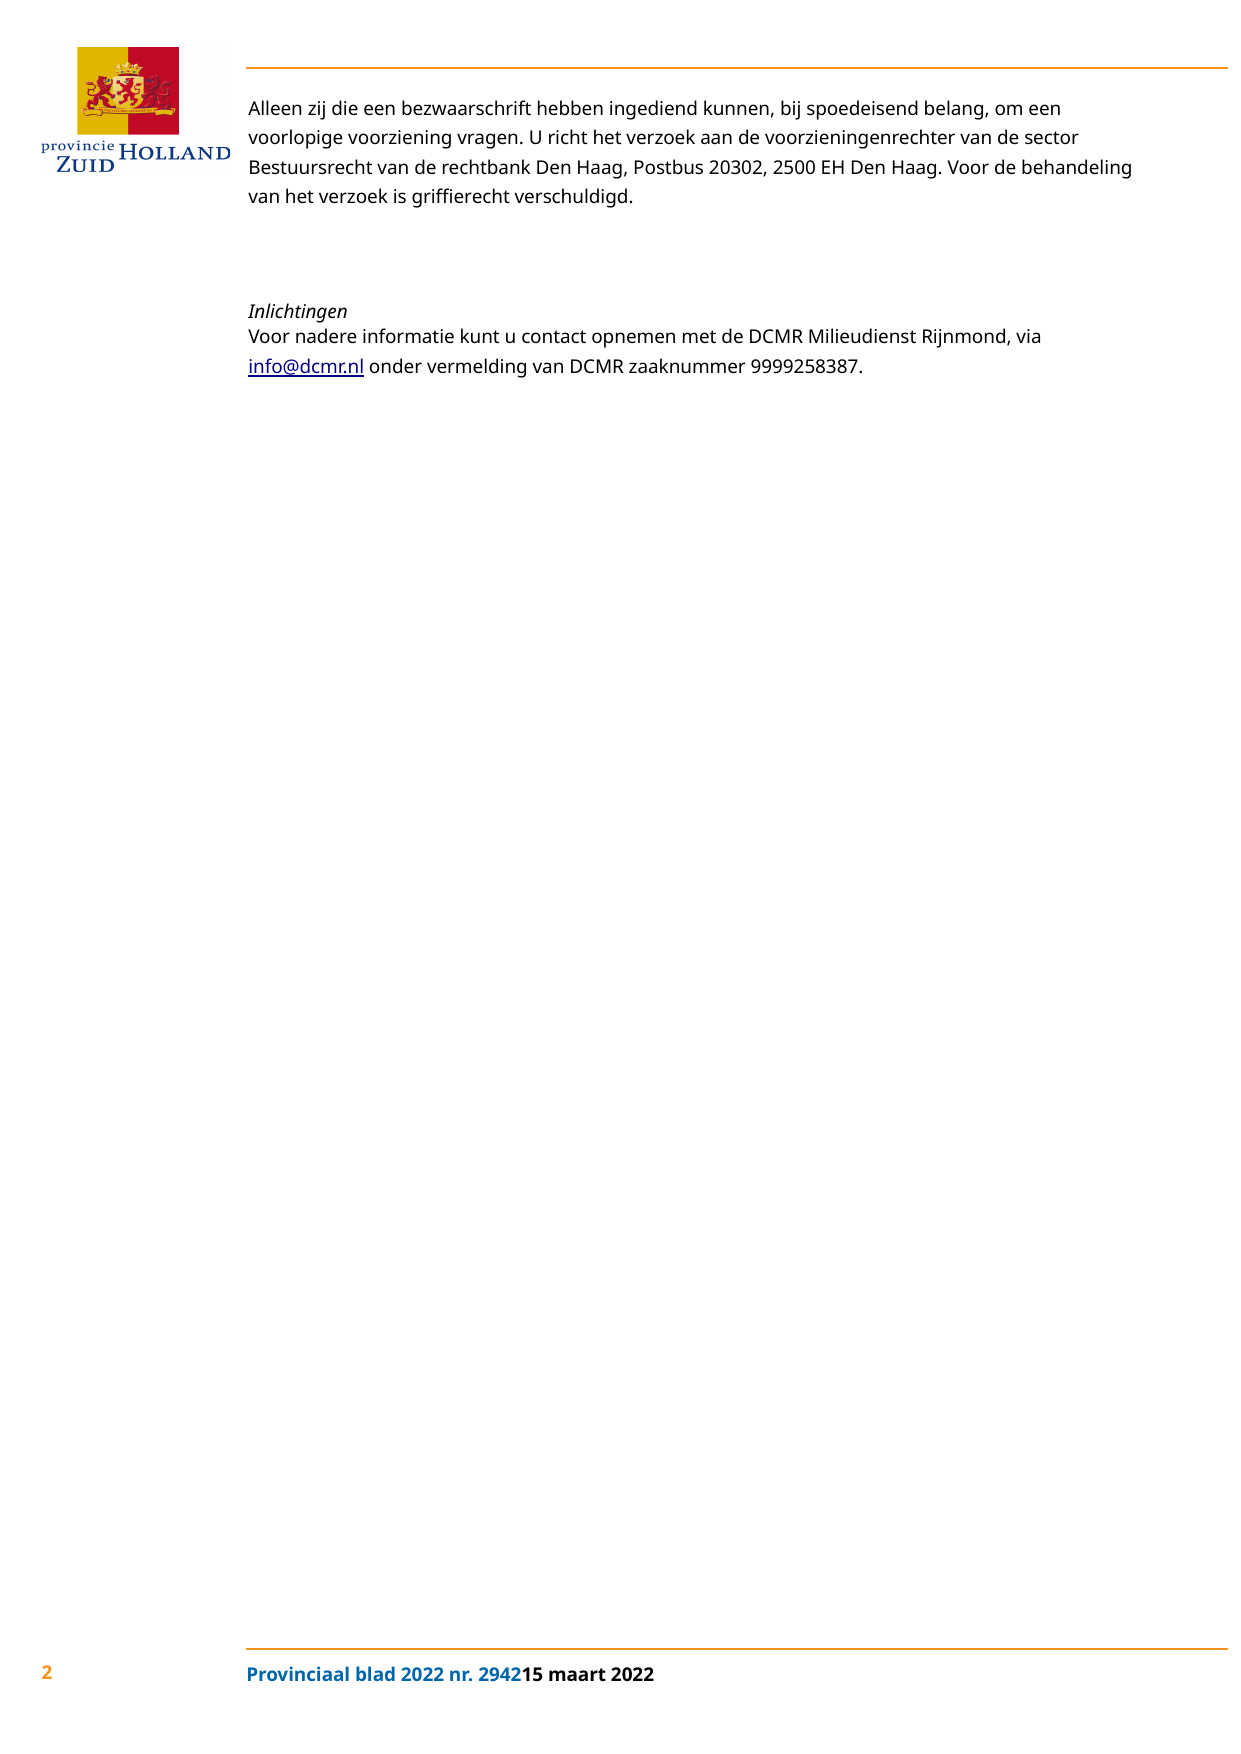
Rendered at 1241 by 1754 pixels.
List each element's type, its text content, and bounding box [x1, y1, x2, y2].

text Inlichtingen [248, 298, 1152, 324]
picture [41, 47, 231, 172]
text Voor nadere informatie kunt u contact opnemen met de DCMR Milieudienst Rijnmond, via info@dcmr.nl onder vermelding van DCMR zaaknummer 9999258387. [248, 324, 1152, 379]
text Alleen zij die een bezwaarschrift hebben ingediend kunnen, bij spoedeisend belang, om een voorlopige voorziening vragen. U richt het verzoek aan de voorzieningenrechter van de sector Bestuursrecht van de rechtbank Den Haag, Postbus 20302, 2500 EH Den Haag. Voor de behandeling van het verzoek is griffierecht verschuldigd. [248, 95, 1152, 209]
